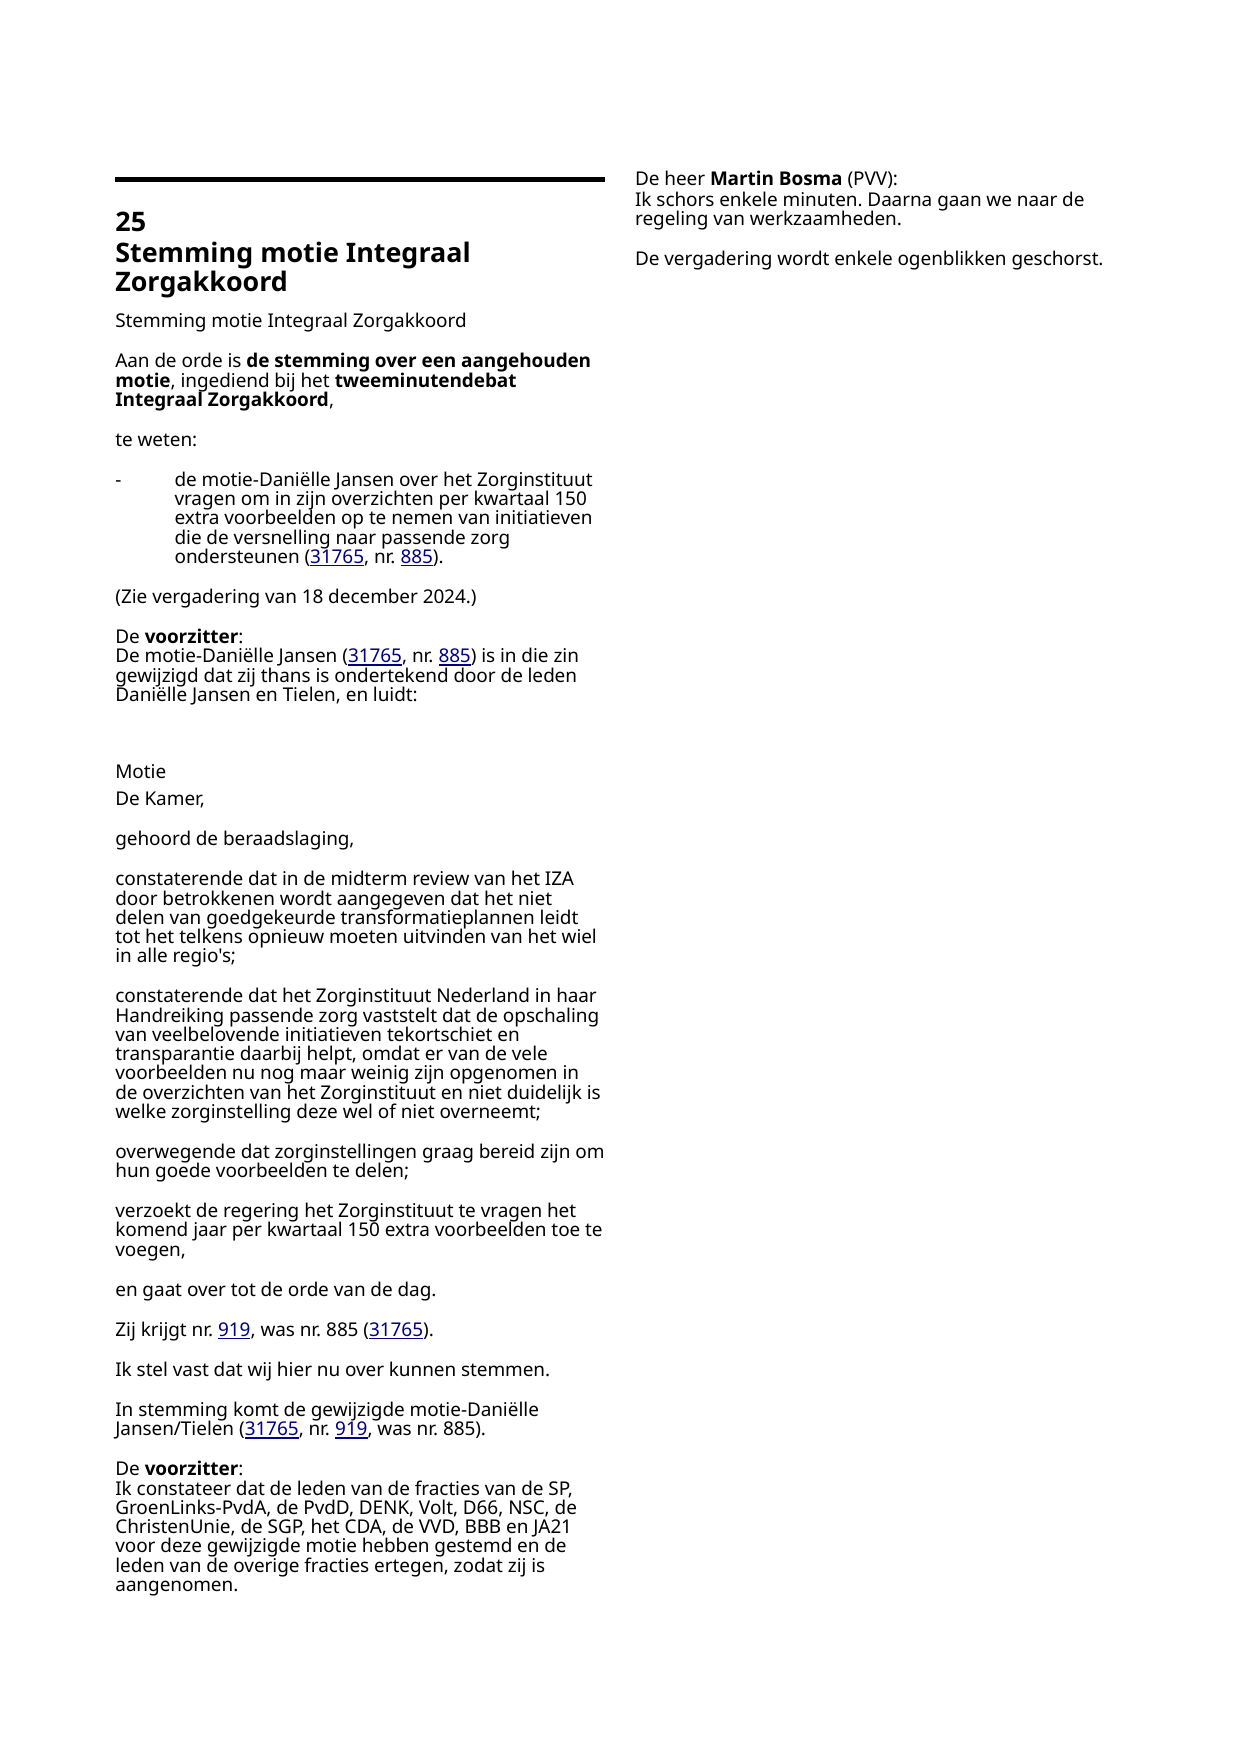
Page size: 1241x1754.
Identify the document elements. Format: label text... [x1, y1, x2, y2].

text (Zie vergadering van 18 december 2024.) [115, 588, 605, 607]
text 25 [115, 203, 605, 239]
text De vergadering wordt enkele ogenblikken geschorst. [635, 250, 1125, 270]
text Zij krijgt nr. 919, was nr. 885 (31765). [115, 1321, 605, 1340]
text constaterende dat het Zorginstituut Nederland in haar Handreiking passende zorg vaststelt dat de opschaling van veelbelovende initiatieven tekortschiet en transparantie daarbij helpt, omdat er van de vele voorbeelden nu nog maar weinig zijn opgenomen in de overzichten van het Zorginstituut en niet duidelijk is welke zorginstelling deze wel of niet overneemt; [115, 987, 605, 1122]
text Stemming motie Integraal Zorgakkoord [115, 239, 605, 312]
text Aan de orde is de stemming over een aangehouden motie, ingediend bij het tweeminutendebat Integraal Zorgakkoord, [115, 352, 605, 410]
text De voorzitter: [115, 628, 605, 647]
text te weten: [115, 431, 605, 450]
text De heer Martin Bosma (PVV): [635, 165, 1125, 191]
text Ik constateer dat de leden van de fracties van de SP, GroenLinks-PvdA, de PvdD, DENK, Volt, D66, NSC, de ChristenUnie, de SGP, het CDA, de VVD, BBB en JA21 voor deze gewijzigde motie hebben gestemd en de leden van de overige fracties ertegen, zodat zij is aangenomen. [115, 1479, 605, 1595]
text Motie [115, 758, 605, 784]
text De motie-Daniëlle Jansen (31765, nr. 885) is in die zin gewijzigd dat zij thans is ondertekend door de leden Daniëlle Jansen en Tielen, en luidt: [115, 647, 605, 705]
text In stemming komt de gewijzigde motie-Daniëlle Jansen/Tielen (31765, nr. 919, was nr. 885). [115, 1401, 605, 1439]
text De Kamer, [115, 790, 605, 809]
text en gaat over tot de orde van de dag. [115, 1281, 605, 1300]
text De voorzitter: [115, 1460, 605, 1479]
text Stemming motie Integraal Zorgakkoord [115, 312, 605, 332]
text gehoord de beraadslaging, [115, 830, 605, 849]
list de motie-Daniëlle Jansen over het Zorginstituut vragen om in zijn overzichten per kwartaal 150 extra voorbeelden op te nemen van initiatieven die de versnelling naar passende zorg ondersteunen (31765, nr. 885). [115, 471, 605, 567]
text overwegende dat zorginstellingen graag bereid zijn om hun goede voorbeelden te delen; [115, 1143, 605, 1181]
text constaterende dat in de midterm review van het IZA door betrokkenen wordt aangegeven dat het niet delen van goedgekeurde transformatieplannen leidt tot het telkens opnieuw moeten uitvinden van het wiel in alle regio's; [115, 870, 605, 967]
text Ik schors enkele minuten. Daarna gaan we naar de regeling van werkzaamheden. [635, 191, 1125, 229]
text Ik stel vast dat wij hier nu over kunnen stemmen. [115, 1361, 605, 1380]
text verzoekt de regering het Zorginstituut te vragen het komend jaar per kwartaal 150 extra voorbeelden toe te voegen, [115, 1202, 605, 1260]
